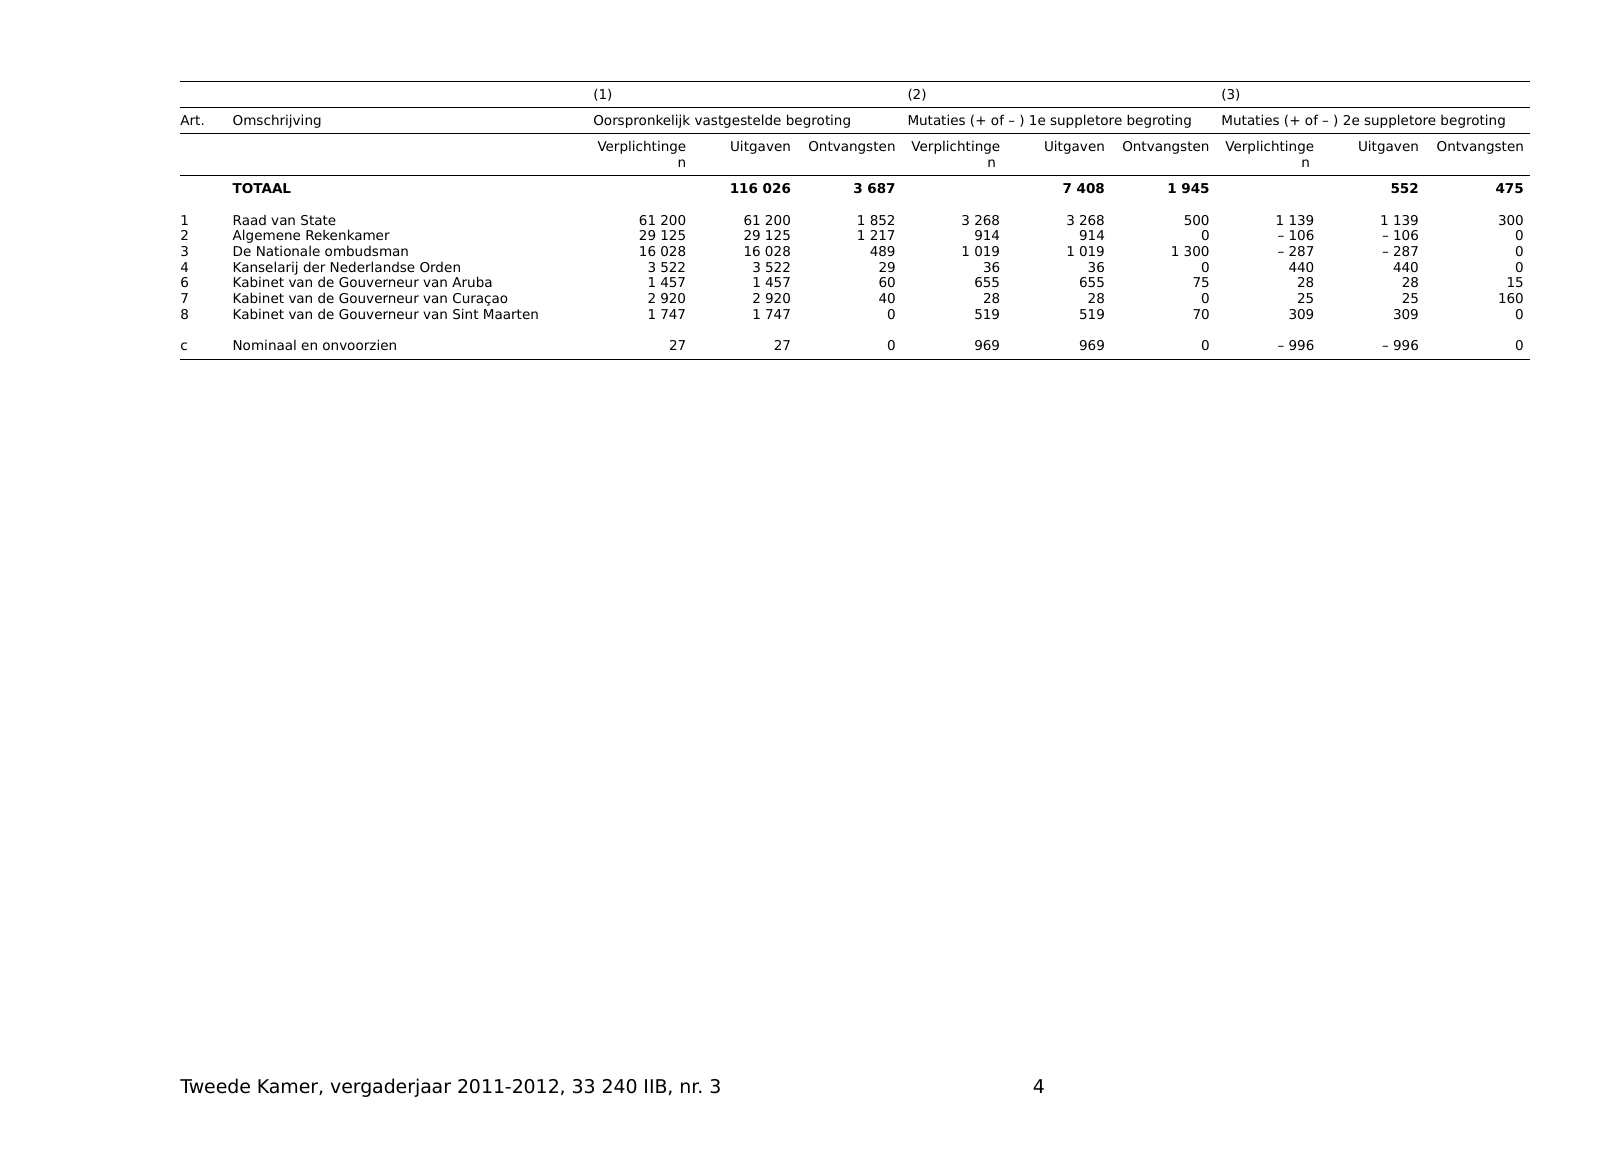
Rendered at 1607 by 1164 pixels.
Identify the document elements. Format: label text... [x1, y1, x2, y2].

table_cell Kabinet van de Gouverneur van Sint Maarten [227, 307, 587, 322]
table_cell 309 [1215, 307, 1320, 322]
table_cell 0 [1425, 260, 1529, 275]
table_cell [180, 176, 227, 197]
table_cell 1 139 [1215, 212, 1320, 228]
table_cell [797, 323, 901, 338]
table_cell 36 [1006, 260, 1111, 275]
table_cell 0 [1425, 228, 1529, 244]
table_cell [1006, 197, 1111, 212]
table_cell 1 300 [1111, 244, 1215, 259]
table_cell Mutaties (+ of – ) 1e suppletore begroting [901, 108, 1215, 133]
table_cell Algemene Rekenkamer [227, 228, 587, 244]
table_cell 309 [1320, 307, 1424, 322]
table_cell Ontvangsten [1425, 134, 1529, 175]
table_cell – 287 [1215, 244, 1320, 259]
table_cell 28 [901, 291, 1006, 307]
table_cell 28 [1320, 275, 1424, 291]
table_cell [587, 176, 692, 197]
table_cell [1111, 197, 1215, 212]
table_cell 6 [180, 275, 227, 291]
table_cell 914 [901, 228, 1006, 244]
table_cell 25 [1320, 291, 1424, 307]
table_cell [180, 323, 227, 338]
table_cell De Nationale ombudsman [227, 244, 587, 259]
table_cell 2 920 [692, 291, 797, 307]
table_header (2) [901, 82, 1215, 107]
table_cell [797, 197, 901, 212]
table_cell 2 [180, 228, 227, 244]
table_cell 552 [1320, 176, 1424, 197]
table_header [227, 82, 587, 107]
table_cell 0 [1111, 228, 1215, 244]
table_cell 3 [180, 244, 227, 259]
table_cell 1 217 [797, 228, 901, 244]
table_cell [1006, 323, 1111, 338]
table_cell [587, 323, 692, 338]
table_cell 25 [1215, 291, 1320, 307]
table_cell [692, 197, 797, 212]
table_cell 1 747 [587, 307, 692, 322]
table_cell 3 522 [587, 260, 692, 275]
table_cell Raad van State [227, 212, 587, 228]
table_cell – 996 [1215, 338, 1320, 358]
table_cell – 287 [1320, 244, 1424, 259]
table_cell Kabinet van de Gouverneur van Aruba [227, 275, 587, 291]
table_cell 16 028 [692, 244, 797, 259]
table_cell Ontvangsten [1111, 134, 1215, 175]
table_cell 969 [1006, 338, 1111, 358]
table_cell 16 028 [587, 244, 692, 259]
table_cell 60 [797, 275, 901, 291]
table_cell 519 [901, 307, 1006, 322]
table_cell 160 [1425, 291, 1529, 307]
table_cell Verplichtingen [587, 134, 692, 175]
table_cell 15 [1425, 275, 1529, 291]
table_cell [1215, 197, 1320, 212]
table_cell 3 268 [901, 212, 1006, 228]
table_cell 40 [797, 291, 901, 307]
table_cell 440 [1320, 260, 1424, 275]
table_cell 27 [692, 338, 797, 358]
table_cell 440 [1215, 260, 1320, 275]
table_cell 29 125 [692, 228, 797, 244]
table_cell 0 [797, 338, 901, 358]
table_cell [587, 197, 692, 212]
table_cell [227, 134, 587, 175]
table_cell 28 [1006, 291, 1111, 307]
table_cell 116 026 [692, 176, 797, 197]
table_cell Oorspronkelijk vastgestelde begroting [587, 108, 901, 133]
table_cell 0 [1111, 338, 1215, 358]
table_cell [1215, 176, 1320, 197]
table_cell 475 [1425, 176, 1529, 197]
table_cell [1215, 323, 1320, 338]
table_cell 4 [180, 260, 227, 275]
table_cell 36 [901, 260, 1006, 275]
table_cell Art. [180, 108, 227, 133]
table_header (1) [587, 82, 901, 107]
table_cell 61 200 [692, 212, 797, 228]
table_cell 300 [1425, 212, 1529, 228]
table_cell [901, 323, 1006, 338]
table_cell 2 920 [587, 291, 692, 307]
table_cell 3 522 [692, 260, 797, 275]
table_cell [227, 197, 587, 212]
table_cell Kanselarij der Nederlandse Orden [227, 260, 587, 275]
table_cell [180, 134, 227, 175]
table_cell 70 [1111, 307, 1215, 322]
table_cell 0 [1111, 291, 1215, 307]
table_cell 3 268 [1006, 212, 1111, 228]
table_cell Uitgaven [1006, 134, 1111, 175]
table_cell 0 [1425, 338, 1529, 358]
table_cell 8 [180, 307, 227, 322]
table_cell 1 945 [1111, 176, 1215, 197]
table_cell 61 200 [587, 212, 692, 228]
table_cell 655 [901, 275, 1006, 291]
table_cell 29 125 [587, 228, 692, 244]
table_cell Verplichtingen [901, 134, 1006, 175]
table_cell Nominaal en onvoorzien [227, 338, 587, 358]
table_cell 1 457 [587, 275, 692, 291]
table_cell [1425, 197, 1529, 212]
table_cell [180, 197, 227, 212]
table_cell 969 [901, 338, 1006, 358]
table_cell [1111, 323, 1215, 338]
table_cell Kabinet van de Gouverneur van Curaçao [227, 291, 587, 307]
table_cell 655 [1006, 275, 1111, 291]
table_cell 29 [797, 260, 901, 275]
table_cell 1 852 [797, 212, 901, 228]
table_cell Omschrijving [227, 108, 587, 133]
table_cell Uitgaven [1320, 134, 1424, 175]
table_cell c [180, 338, 227, 358]
table_cell 1 019 [1006, 244, 1111, 259]
table_cell 3 687 [797, 176, 901, 197]
table_cell 28 [1215, 275, 1320, 291]
table_cell 1 [180, 212, 227, 228]
table_cell 0 [797, 307, 901, 322]
table_cell Uitgaven [692, 134, 797, 175]
table_cell Ontvangsten [797, 134, 901, 175]
table_cell Mutaties (+ of – ) 2e suppletore begroting [1215, 108, 1529, 133]
table_cell [901, 197, 1006, 212]
table_cell 1 457 [692, 275, 797, 291]
table_cell 27 [587, 338, 692, 358]
table_cell TOTAAL [227, 176, 587, 197]
table_cell [1320, 197, 1424, 212]
table_cell 914 [1006, 228, 1111, 244]
table_cell – 106 [1215, 228, 1320, 244]
table_cell [227, 323, 587, 338]
table_cell – 106 [1320, 228, 1424, 244]
table_header [180, 82, 227, 107]
table_cell 7 [180, 291, 227, 307]
table_cell [1320, 323, 1424, 338]
table_cell 0 [1425, 307, 1529, 322]
table_cell 500 [1111, 212, 1215, 228]
table_cell Verplichtingen [1215, 134, 1320, 175]
table_cell – 996 [1320, 338, 1424, 358]
table_cell 489 [797, 244, 901, 259]
table_cell [1425, 323, 1529, 338]
table_cell 1 019 [901, 244, 1006, 259]
table_cell [692, 323, 797, 338]
table_cell 7 408 [1006, 176, 1111, 197]
table_header (3) [1215, 82, 1529, 107]
table_cell 0 [1425, 244, 1529, 259]
table_cell [901, 176, 1006, 197]
table_cell 1 747 [692, 307, 797, 322]
table_cell 0 [1111, 260, 1215, 275]
table_cell 519 [1006, 307, 1111, 322]
table_cell 75 [1111, 275, 1215, 291]
table_cell 1 139 [1320, 212, 1424, 228]
